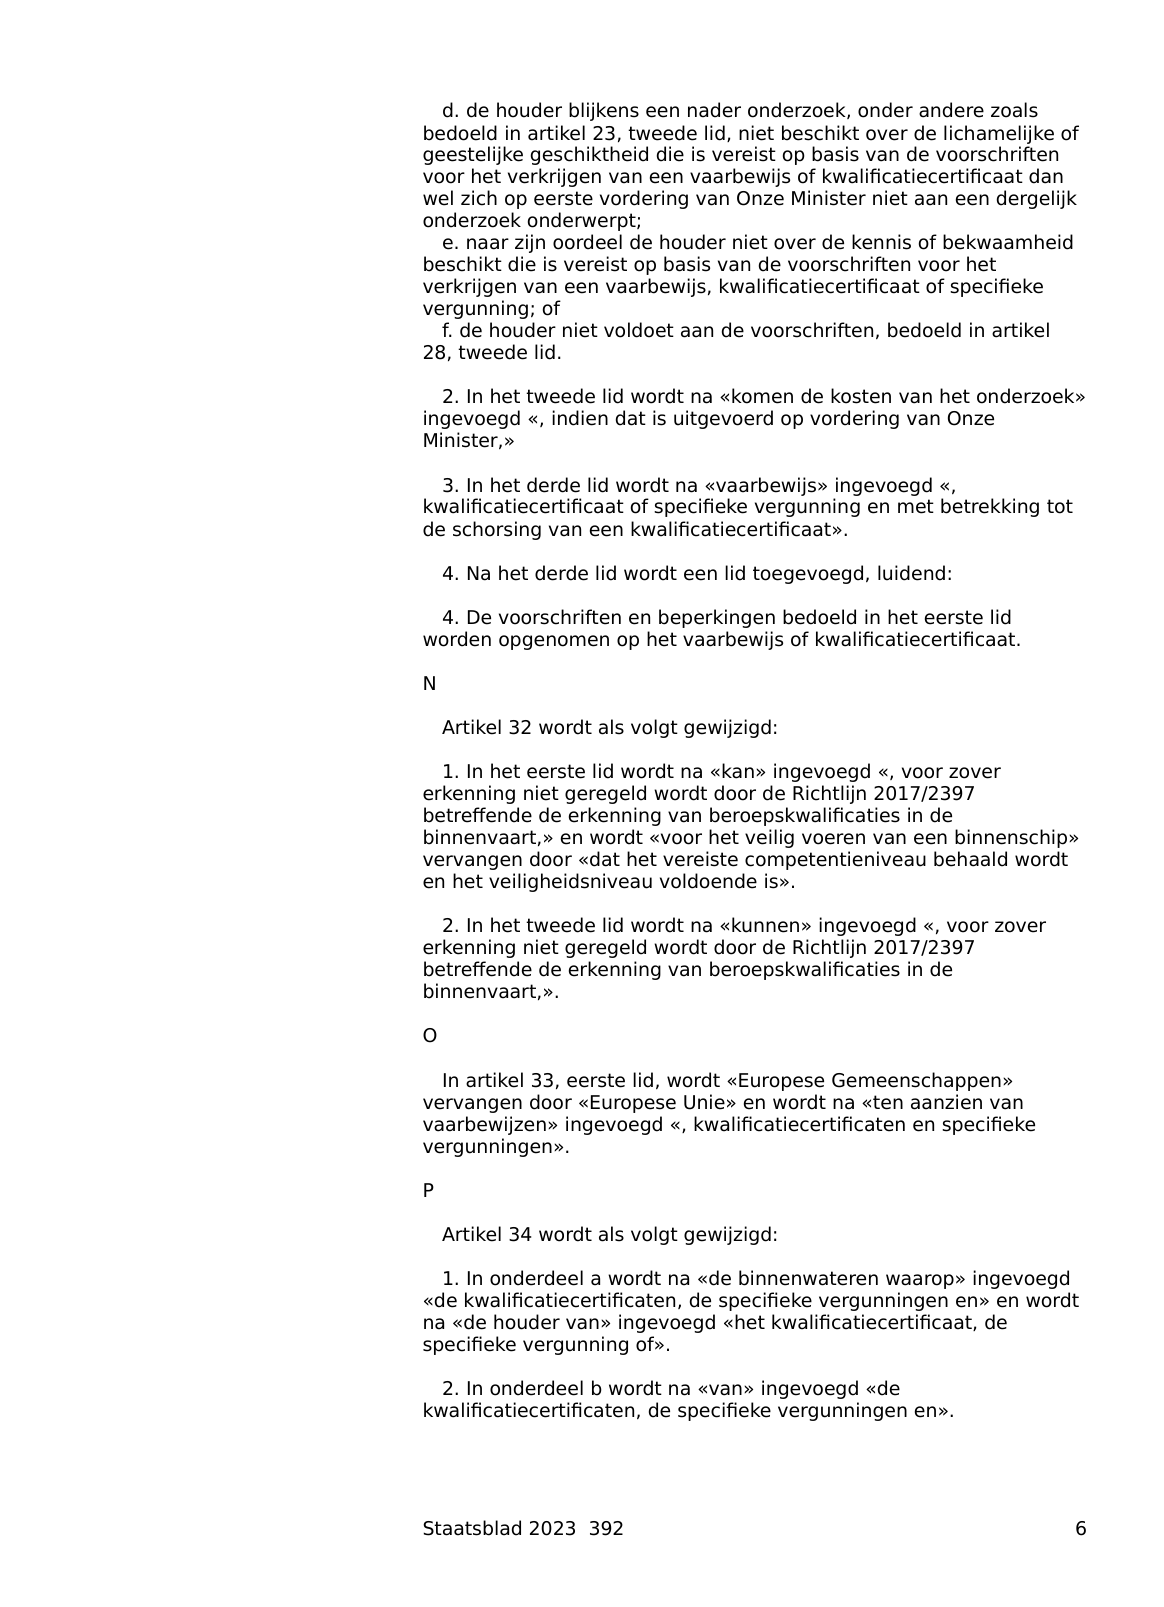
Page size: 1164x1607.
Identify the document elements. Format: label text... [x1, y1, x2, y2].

text Artikel 34 wordt als volgt gewijzigd: [422, 1224, 1087, 1246]
text e. naar zijn oordeel de houder niet over de kennis of bekwaamheid beschikt die is vereist op basis van de voorschriften voor het verkrijgen van een vaarbewijs, kwalificatiecertificaat of specifieke vergunning; of [422, 232, 1087, 320]
text N [422, 673, 1087, 695]
text 3. In het derde lid wordt na «vaarbewijs» ingevoegd «, kwalificatiecertificaat of specifieke vergunning en met betrekking tot de schorsing van een kwalificatiecertificaat». [422, 474, 1087, 540]
text 4. Na het derde lid wordt een lid toegevoegd, luidend: [422, 563, 1087, 584]
text 1. In onderdeel a wordt na «de binnenwateren waarop» ingevoegd «de kwalificatiecertificaten, de specifieke vergunningen en» en wordt na «de houder van» ingevoegd «het kwalificatiecertificaat, de specifieke vergunning of». [422, 1268, 1087, 1356]
text 2. In onderdeel b wordt na «van» ingevoegd «de kwalificatiecertificaten, de specifieke vergunningen en». [422, 1378, 1087, 1422]
text In artikel 33, eerste lid, wordt «Europese Gemeenschappen» vervangen door «Europese Unie» en wordt na «ten aanzien van vaarbewijzen» ingevoegd «, kwalificatiecertificaten en specifieke vergunningen». [422, 1069, 1087, 1157]
text O [422, 1025, 1087, 1047]
text 4. De voorschriften en beperkingen bedoeld in het eerste lid worden opgenomen op het vaarbewijs of kwalificatiecertificaat. [422, 607, 1087, 651]
text P [422, 1180, 1087, 1202]
text 1. In het eerste lid wordt na «kan» ingevoegd «, voor zover erkenning niet geregeld wordt door de Richtlijn 2017/2397 betreffende de erkenning van beroepskwalificaties in de binnenvaart,» en wordt «voor het veilig voeren van een binnenschip» vervangen door «dat het vereiste competentieniveau behaald wordt en het veiligheidsniveau voldoende is». [422, 761, 1087, 893]
text Artikel 32 wordt als volgt gewijzigd: [422, 717, 1087, 739]
text d. de houder blijkens een nader onderzoek, onder andere zoals bedoeld in artikel 23, tweede lid, niet beschikt over de lichamelijke of geestelijke geschiktheid die is vereist op basis van de voorschriften voor het verkrijgen van een vaarbewijs of kwalificatiecertificaat dan wel zich op eerste vordering van Onze Minister niet aan een dergelijk onderzoek onderwerpt; [422, 100, 1087, 232]
text f. de houder niet voldoet aan de voorschriften, bedoeld in artikel 28, tweede lid. [422, 320, 1087, 364]
text 2. In het tweede lid wordt na «komen de kosten van het onderzoek» ingevoegd «, indien dat is uitgevoerd op vordering van Onze Minister,» [422, 386, 1087, 452]
text 2. In het tweede lid wordt na «kunnen» ingevoegd «, voor zover erkenning niet geregeld wordt door de Richtlijn 2017/2397 betreffende de erkenning van beroepskwalificaties in de binnenvaart,». [422, 915, 1087, 1003]
